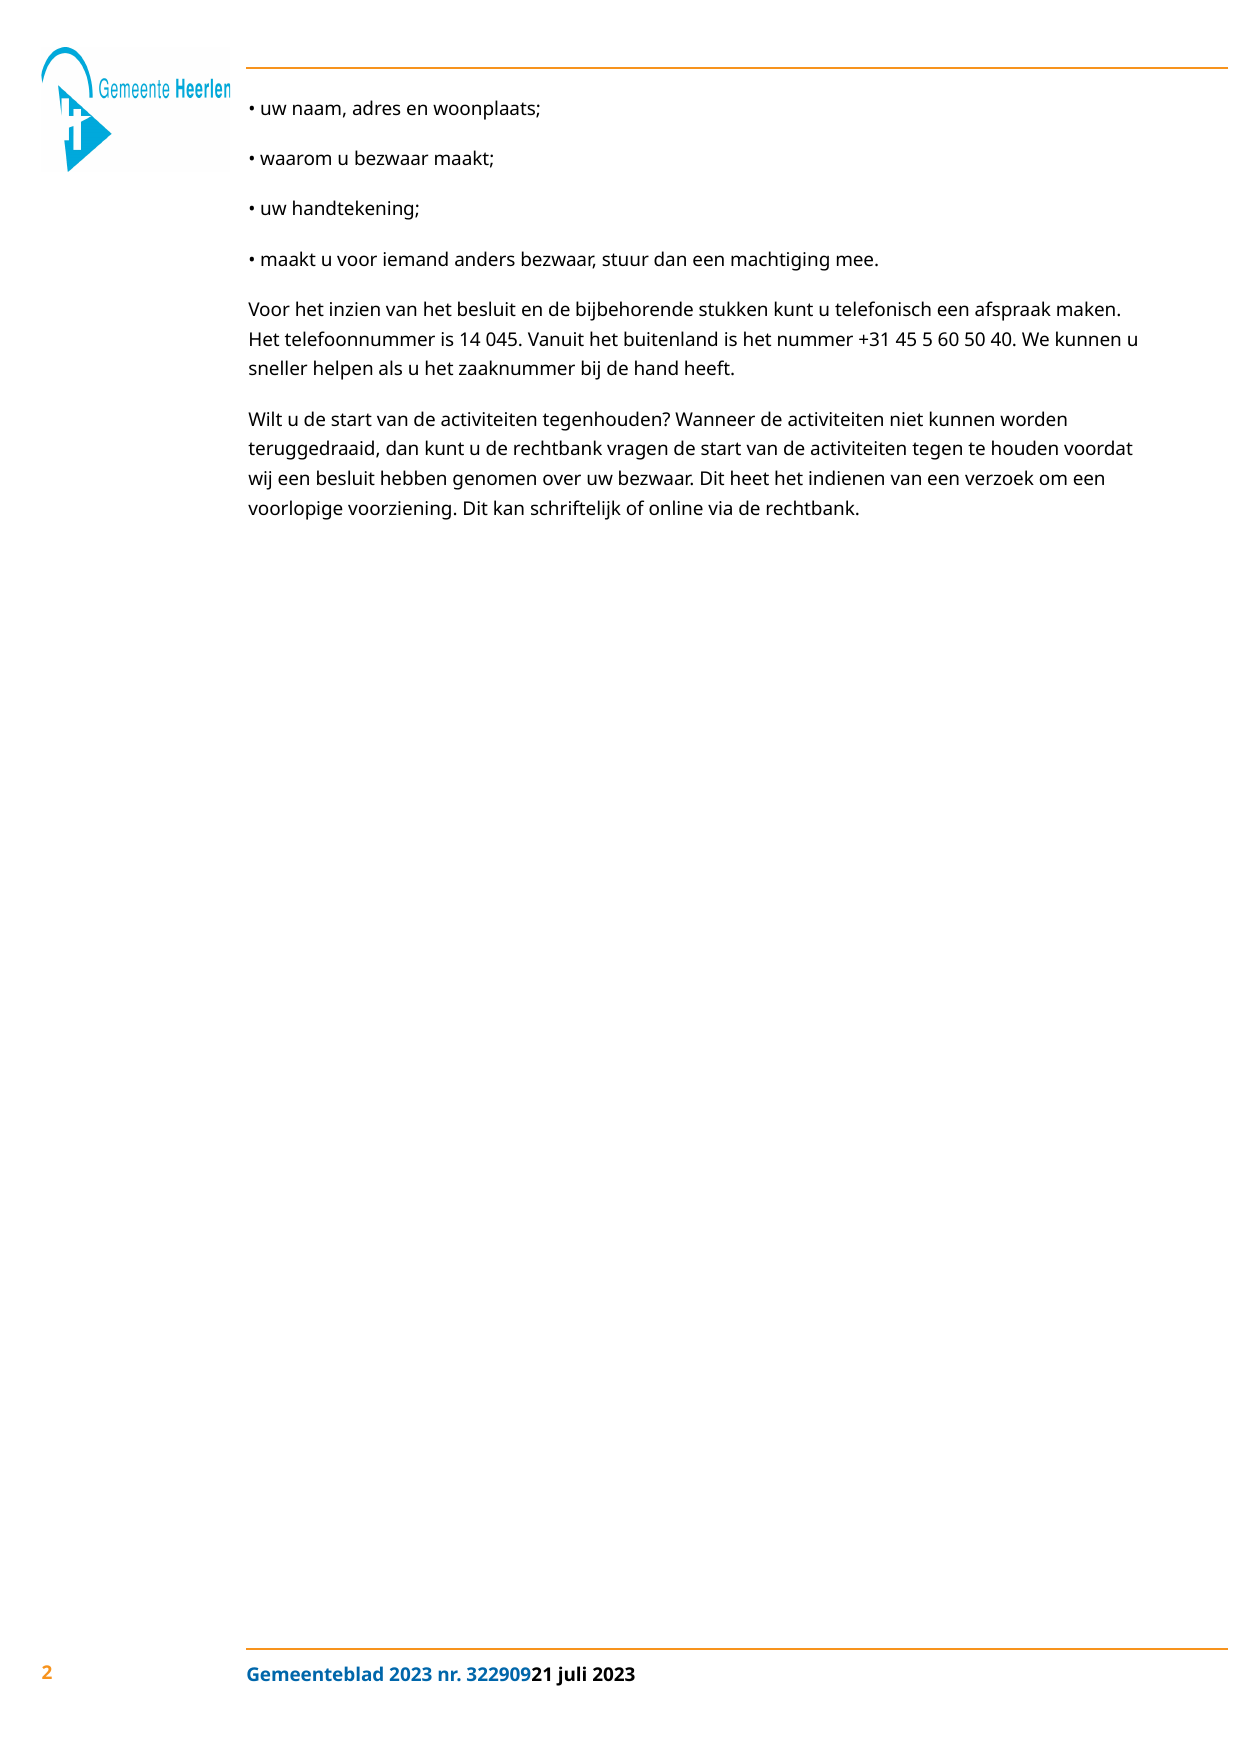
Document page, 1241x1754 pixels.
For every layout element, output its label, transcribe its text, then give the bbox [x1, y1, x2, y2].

text • uw handtekening; [248, 196, 1152, 221]
text • waarom u bezwaar maakt; [248, 145, 1152, 171]
text • uw naam, adres en woonplaats; [248, 95, 1152, 121]
text Wilt u de start van de activiteiten tegenhouden? Wanneer de activiteiten niet kunnen worden teruggedraaid, dan kunt u de rechtbank vragen de start van de activiteiten tegen te houden voordat wij een besluit hebben genomen over uw bezwaar. Dit heet het indienen van een verzoek om een voorlopige voorziening. Dit kan schriftelijk of online via de rechtbank. [248, 406, 1152, 521]
picture [41, 47, 59, 70]
picture [41, 47, 231, 172]
text Voor het inzien van het besluit en de bijbehorende stukken kunt u telefonisch een afspraak maken. Het telefoonnummer is 14 045. Vanuit het buitenland is het nummer +31 45 5 60 50 40. We kunnen u sneller helpen als u het zaaknummer bij de hand heeft. [248, 296, 1152, 381]
text • maakt u voor iemand anders bezwaar, stuur dan een machtiging mee. [248, 246, 1152, 272]
